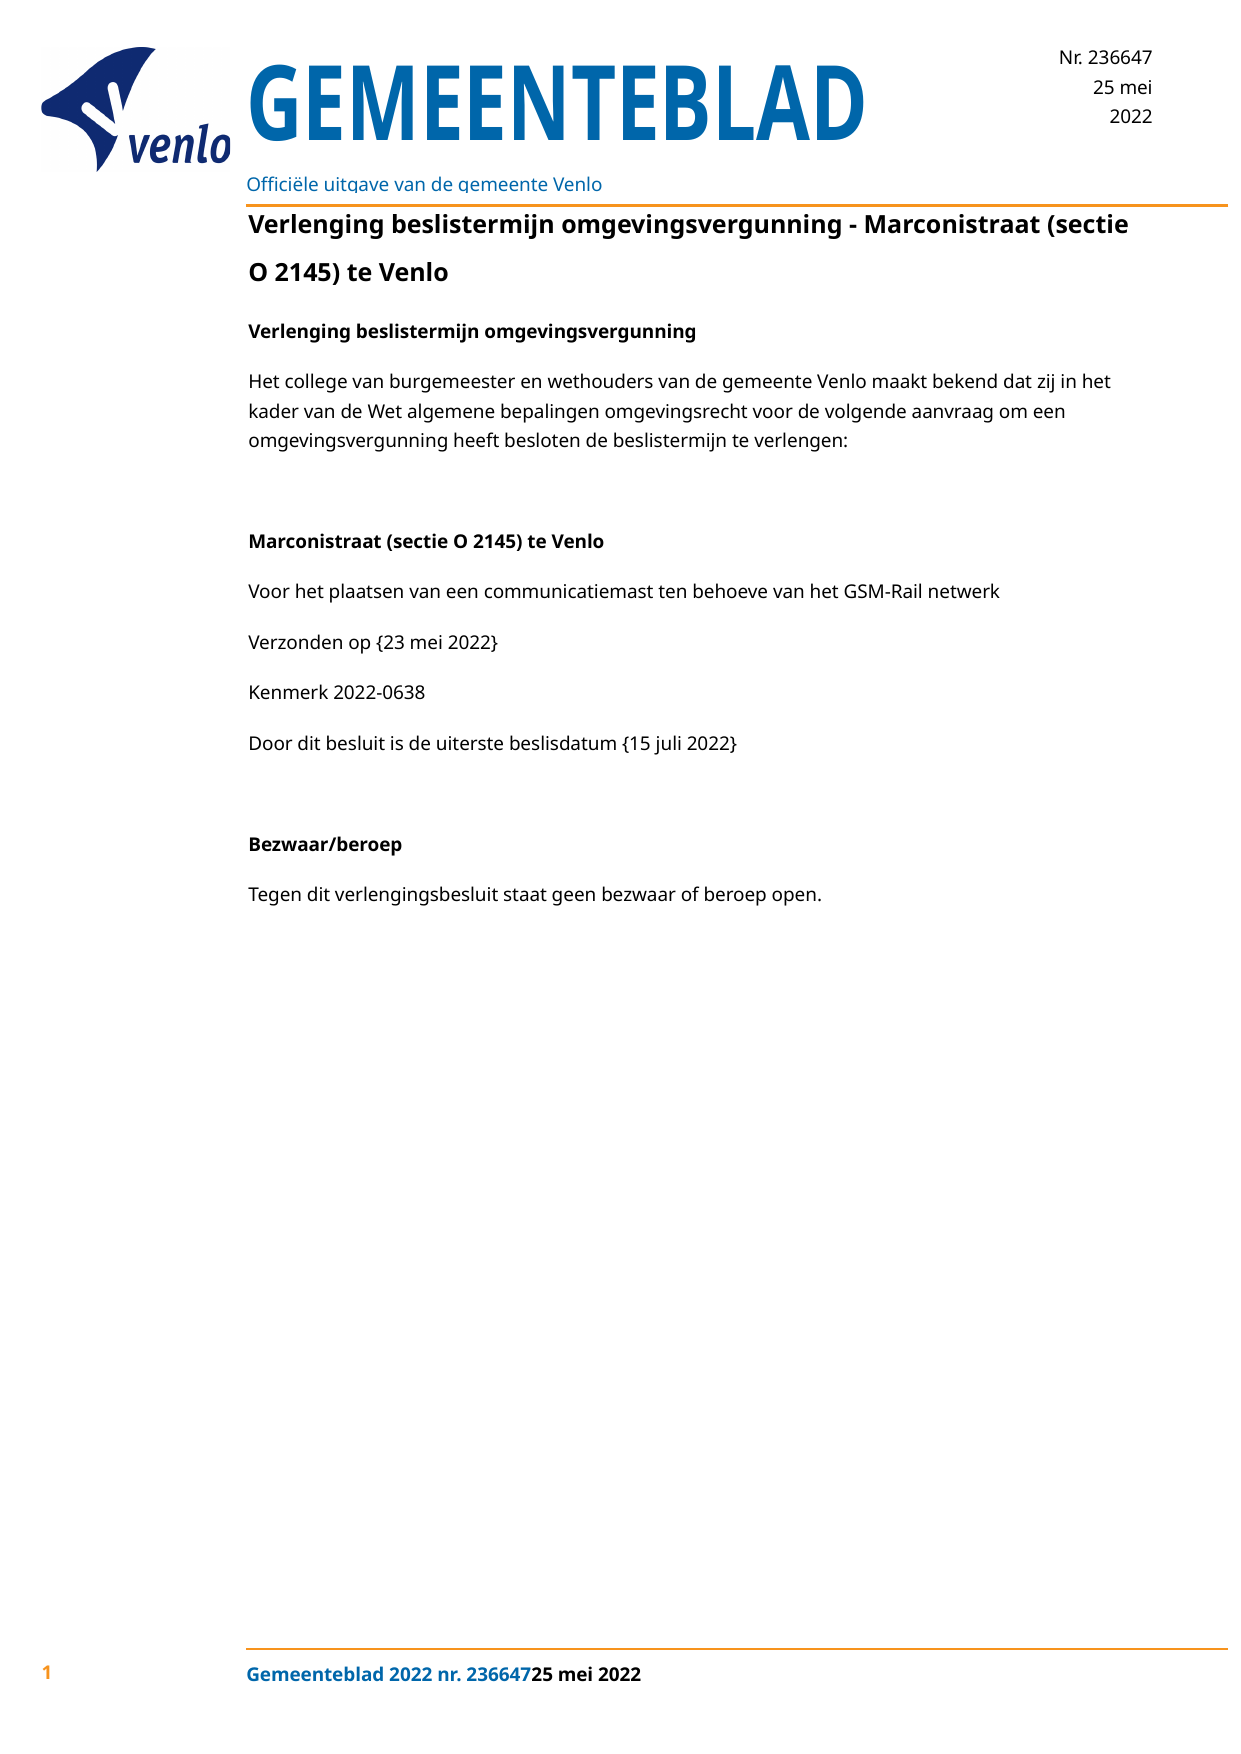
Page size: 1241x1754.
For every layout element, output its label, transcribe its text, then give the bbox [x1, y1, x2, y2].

text Tegen dit verlengingsbesluit staat geen bezwaar of beroep open. [248, 881, 1152, 907]
text Bezwaar/beroep [248, 831, 1152, 857]
text Door dit besluit is de uiterste beslisdatum {15 juli 2022} [248, 730, 1152, 756]
text Verlenging beslistermijn omgevingsvergunning [248, 318, 1152, 344]
text Verzonden op {23 mei 2022} [248, 629, 1152, 655]
text Voor het plaatsen van een communicatiemast ten behoeve van het GSM-Rail netwerk [248, 579, 1152, 604]
picture [41, 47, 231, 172]
text Marconistraat (sectie O 2145) te Venlo [248, 528, 1152, 554]
text Verlenging beslistermijn omgevingsvergunning - Marconistraat (sectie O 2145) te Venlo [248, 207, 1152, 288]
text Het college van burgemeester en wethouders van de gemeente Venlo maakt bekend dat zij in het kader van de Wet algemene bepalingen omgevingsrecht voor de volgende aanvraag om een omgevingsvergunning heeft besloten de beslistermijn te verlengen: [248, 368, 1152, 453]
text Kenmerk 2022-0638 [248, 679, 1152, 705]
